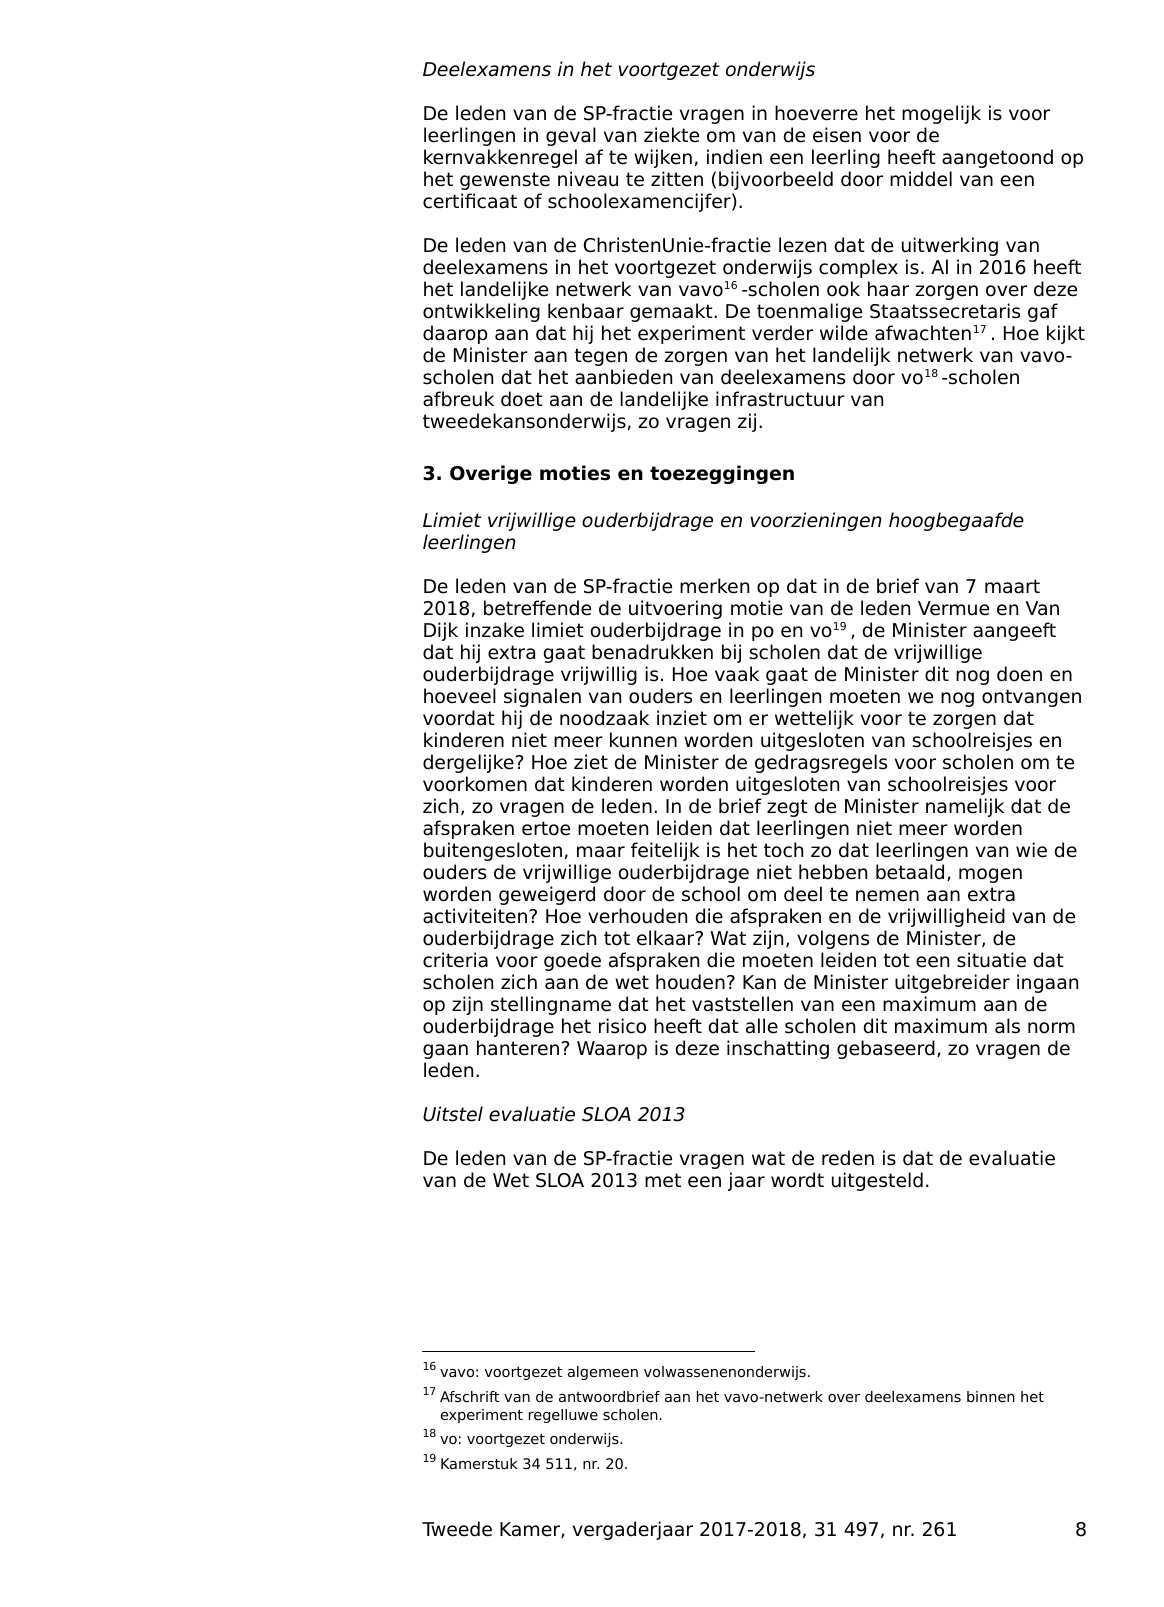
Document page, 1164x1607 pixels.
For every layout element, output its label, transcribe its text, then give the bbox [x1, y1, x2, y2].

text De leden van de SP-fractie vragen wat de reden is dat de evaluatie van de Wet SLOA 2013 met een jaar wordt uitgesteld. [422, 1148, 1087, 1192]
text De leden van de SP-fractie merken op dat in de brief van 7 maart 2018, betreffende de uitvoering motie van de leden Vermue en Van Dijk inzake limiet ouderbijdrage in po en vo, de Minister aangeeft dat hij extra gaat benadrukken bij scholen dat de vrijwillige ouderbijdrage vrijwillig is. Hoe vaak gaat de Minister dit nog doen en hoeveel signalen van ouders en leerlingen moeten we nog ontvangen voordat hij de noodzaak inziet om er wettelijk voor te zorgen dat kinderen niet meer kunnen worden uitgesloten van schoolreisjes en dergelijke? Hoe ziet de Minister de gedragsregels voor scholen om te voorkomen dat kinderen worden uitgesloten van schoolreisjes voor zich, zo vragen de leden. In de brief zegt de Minister namelijk dat de afspraken ertoe moeten leiden dat leerlingen niet meer worden buitengesloten, maar feitelijk is het toch zo dat leerlingen van wie de ouders de vrijwillige ouderbijdrage niet hebben betaald, mogen worden geweigerd door de school om deel te nemen aan extra activiteiten? Hoe verhouden die afspraken en de vrijwilligheid van de ouderbijdrage zich tot elkaar? Wat zijn, volgens de Minister, de criteria voor goede afspraken die moeten leiden tot een situatie dat scholen zich aan de wet houden? Kan de Minister uitgebreider ingaan op zijn stellingname dat het vaststellen van een maximum aan de ouderbijdrage het risico heeft dat alle scholen dit maximum als norm gaan hanteren? Waarop is deze inschatting gebaseerd, zo vragen de leden. [422, 576, 1087, 1082]
text De leden van de ChristenUnie-fractie lezen dat de uitwerking van deelexamens in het voortgezet onderwijs complex is. Al in 2016 heeft het landelijke netwerk van vavo-scholen ook haar zorgen over deze ontwikkeling kenbaar gemaakt. De toenmalige Staatssecretaris gaf daarop aan dat hij het experiment verder wilde afwachten. Hoe kijkt de Minister aan tegen de zorgen van het landelijk netwerk van vavo-scholen dat het aanbieden van deelexamens door vo-scholen afbreuk doet aan de landelijke infrastructuur van tweedekansonderwijs, zo vragen zij. [422, 235, 1087, 433]
subtitle 3. Overige moties en toezeggingen [422, 463, 1087, 485]
subtitle Deelexamens in het voortgezet onderwijs [422, 59, 1087, 81]
text vavo: voortgezet algemeen volwassenenonderwijs. [422, 1360, 1087, 1382]
text vo: voortgezet onderwijs. [422, 1427, 1087, 1449]
text De leden van de SP-fractie vragen in hoeverre het mogelijk is voor leerlingen in geval van ziekte om van de eisen voor de kernvakkenregel af te wijken, indien een leerling heeft aangetoond op het gewenste niveau te zitten (bijvoorbeeld door middel van een certificaat of schoolexamencijfer). [422, 103, 1087, 213]
subtitle Uitstel evaluatie SLOA 2013 [422, 1104, 1087, 1126]
subtitle Limiet vrijwillige ouderbijdrage en voorzieningen hoogbegaafde leerlingen [422, 510, 1087, 554]
text Afschrift van de antwoordbrief aan het vavo-netwerk over deelexamens binnen het experiment regelluwe scholen. [422, 1385, 1087, 1424]
text Kamerstuk 34 511, nr. 20. [422, 1452, 1087, 1474]
